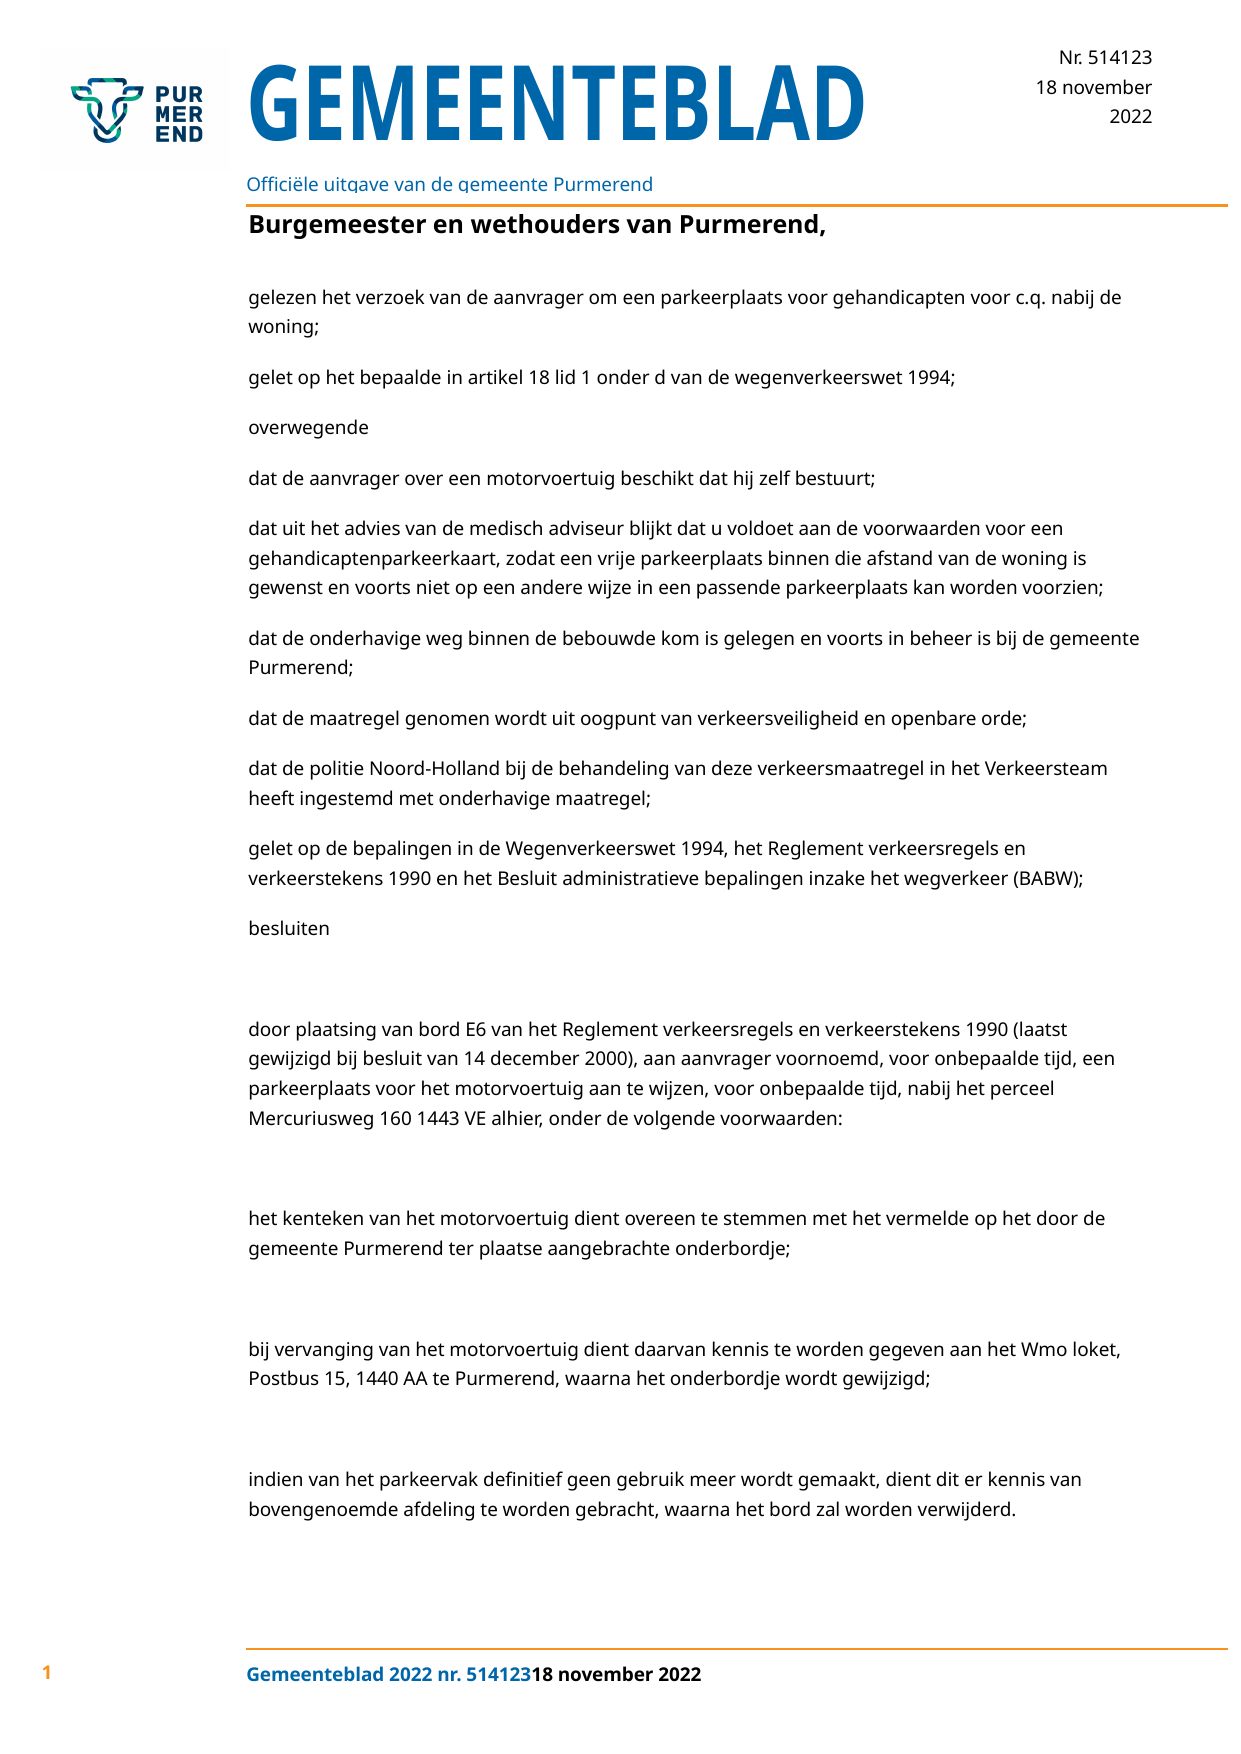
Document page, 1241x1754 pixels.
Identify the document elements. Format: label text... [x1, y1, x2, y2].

text Burgemeester en wethouders van Purmerend, [248, 207, 1152, 241]
text dat de onderhavige weg binnen de bebouwde kom is gelegen en voorts in beheer is bij de gemeente Purmerend; [248, 625, 1152, 680]
text dat de maatregel genomen wordt uit oogpunt van verkeersveiligheid en openbare orde; [248, 705, 1152, 731]
text gelezen het verzoek van de aanvrager om een parkeerplaats voor gehandicapten voor c.q. nabij de woning; [248, 284, 1152, 339]
text dat de politie Noord-Holland bij de behandeling van deze verkeersmaatregel in het Verkeersteam heeft ingestemd met onderhavige maatregel; [248, 755, 1152, 811]
text gelet op de bepalingen in de Wegenverkeerswet 1994, het Reglement verkeersregels en verkeerstekens 1990 en het Besluit administratieve bepalingen inzake het wegverkeer (BABW); [248, 835, 1152, 891]
text dat de aanvrager over een motorvoertuig beschikt dat hij zelf bestuurt; [248, 465, 1152, 491]
picture [41, 47, 231, 172]
text besluiten [248, 915, 1152, 941]
text bij vervanging van het motorvoertuig dient daarvan kennis te worden gegeven aan het Wmo loket, Postbus 15, 1440 AA te Purmerend, waarna het onderbordje wordt gewijzigd; [248, 1336, 1152, 1391]
text indien van het parkeervak definitief geen gebruik meer wordt gemaakt, dient dit er kennis van bovengenoemde afdeling te worden gebracht, waarna het bord zal worden verwijderd. [248, 1466, 1152, 1522]
text overwegende [248, 414, 1152, 440]
text gelet op het bepaalde in artikel 18 lid 1 onder d van de wegenverkeerswet 1994; [248, 364, 1152, 390]
text door plaatsing van bord E6 van het Reglement verkeersregels en verkeerstekens 1990 (laatst gewijzigd bij besluit van 14 december 2000), aan aanvrager voornoemd, voor onbepaalde tijd, een parkeerplaats voor het motorvoertuig aan te wijzen, voor onbepaalde tijd, nabij het perceel Mercuriusweg 160 1443 VE alhier, onder de volgende voorwaarden: [248, 1016, 1152, 1131]
text het kenteken van het motorvoertuig dient overeen te stemmen met het vermelde op het door de gemeente Purmerend ter plaatse aangebrachte onderbordje; [248, 1206, 1152, 1261]
text dat uit het advies van de medisch adviseur blijkt dat u voldoet aan de voorwaarden voor een gehandicaptenparkeerkaart, zodat een vrije parkeerplaats binnen die afstand van de woning is gewenst en voorts niet op een andere wijze in een passende parkeerplaats kan worden voorzien; [248, 515, 1152, 600]
